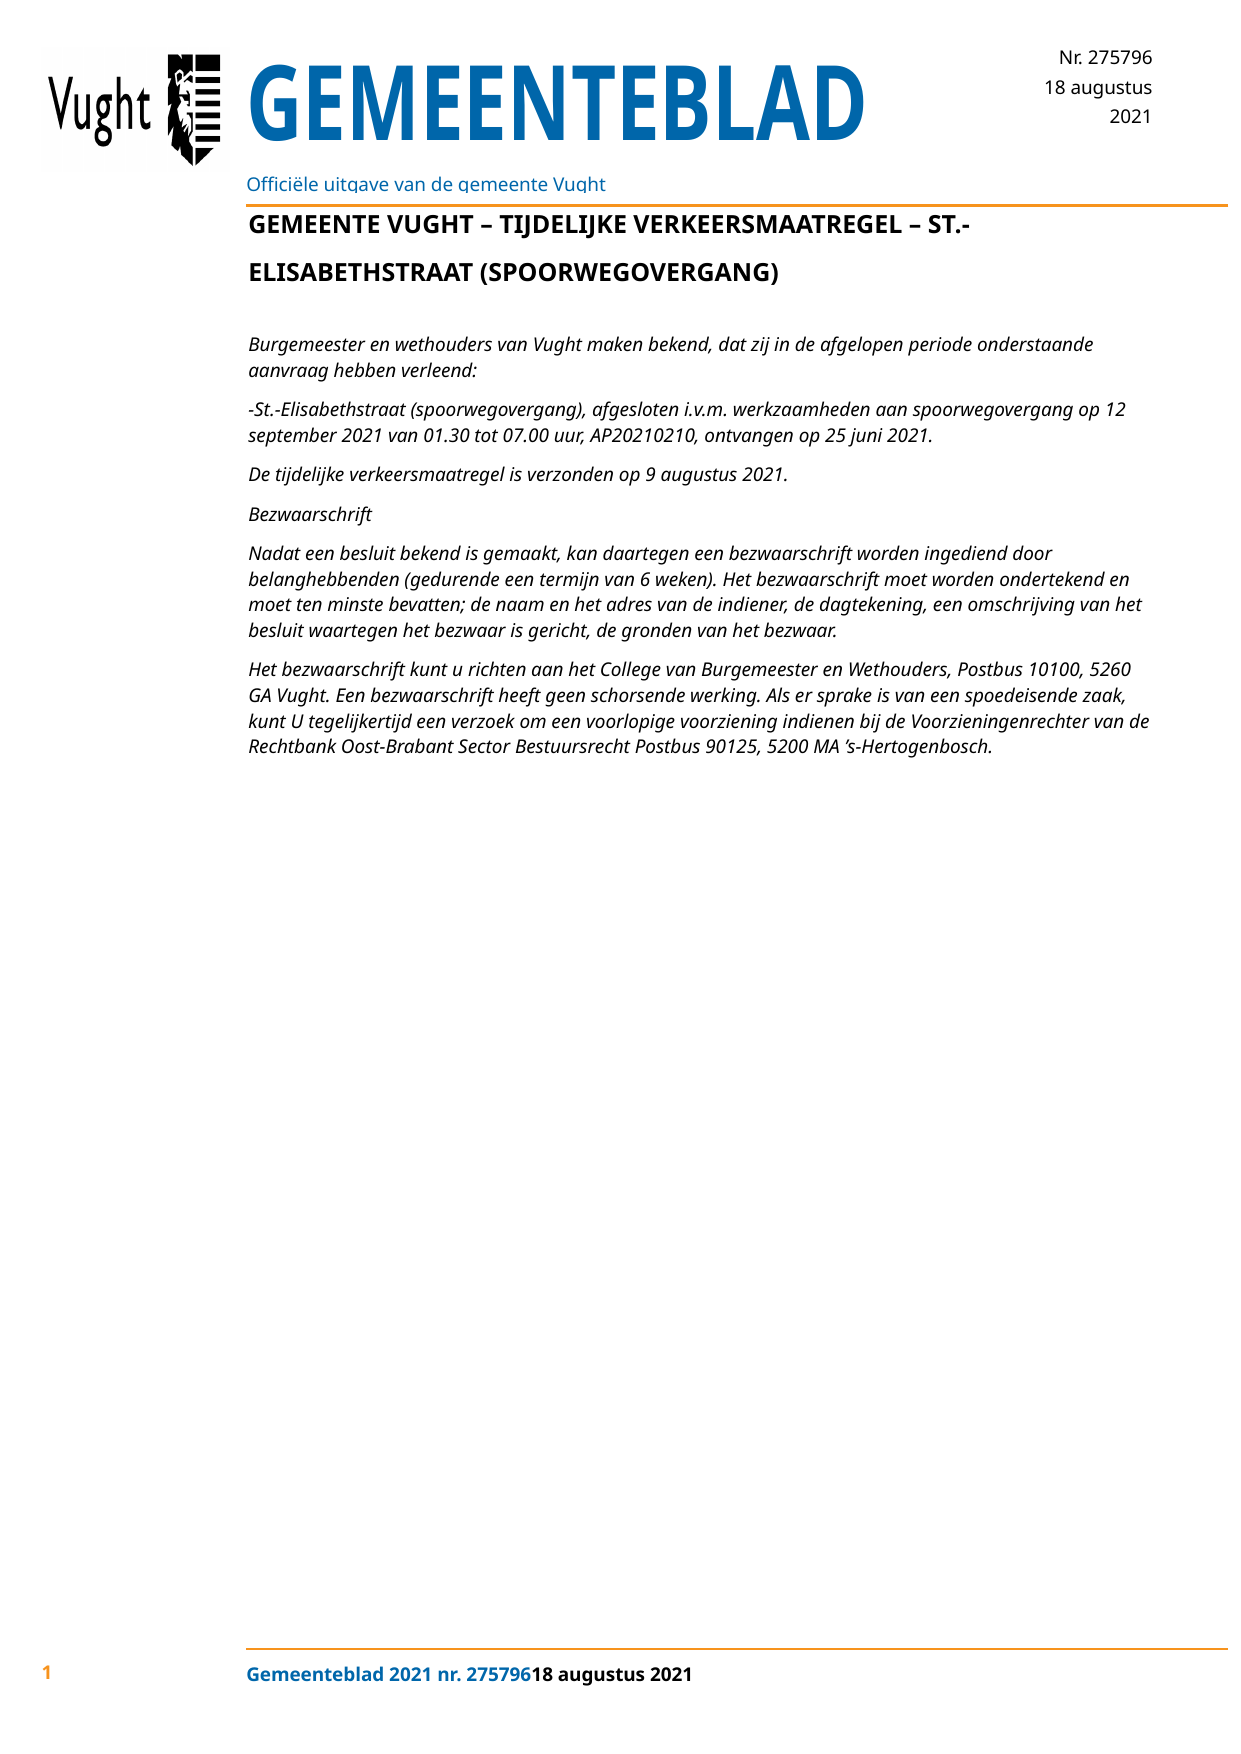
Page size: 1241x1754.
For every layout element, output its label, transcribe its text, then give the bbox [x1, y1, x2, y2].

text Burgemeester en wethouders van Vught maken bekend, dat zij in de afgelopen periode onderstaande aanvraag hebben verleend: [248, 331, 1152, 383]
picture [41, 47, 231, 172]
text GEMEENTE VUGHT – TIJDELIJKE VERKEERSMAATREGEL – ST.-ELISABETHSTRAAT (SPOORWEGOVERGANG) [248, 207, 1152, 288]
text Bezwaarschrift [248, 501, 1152, 526]
text -St.-Elisabethstraat (spoorwegovergang), afgesloten i.v.m. werkzaamheden aan spoorwegovergang op 12 september 2021 van 01.30 tot 07.00 uur, AP20210210, ontvangen op 25 juni 2021. [248, 396, 1152, 448]
text De tijdelijke verkeersmaatregel is verzonden op 9 augustus 2021. [248, 461, 1152, 487]
text Nadat een besluit bekend is gemaakt, kan daartegen een bezwaarschrift worden ingediend door belanghebbenden (gedurende een termijn van 6 weken). Het bezwaarschrift moet worden ondertekend en moet ten minste bevatten; de naam en het adres van de indiener, de dagtekening, een omschrijving van het besluit waartegen het bezwaar is gericht, de gronden van het bezwaar. [248, 540, 1152, 643]
text Het bezwaarschrift kunt u richten aan het College van Burgemeester en Wethouders, Postbus 10100, 5260 GA Vught. Een bezwaarschrift heeft geen schorsende werking. Als er sprake is van een spoedeisende zaak, kunt U tegelijkertijd een verzoek om een voorlopige voorziening indienen bij de Voorzieningenrechter van de Rechtbank Oost-Brabant Sector Bestuursrecht Postbus 90125, 5200 MA ’s-Hertogenbosch. [248, 656, 1152, 759]
